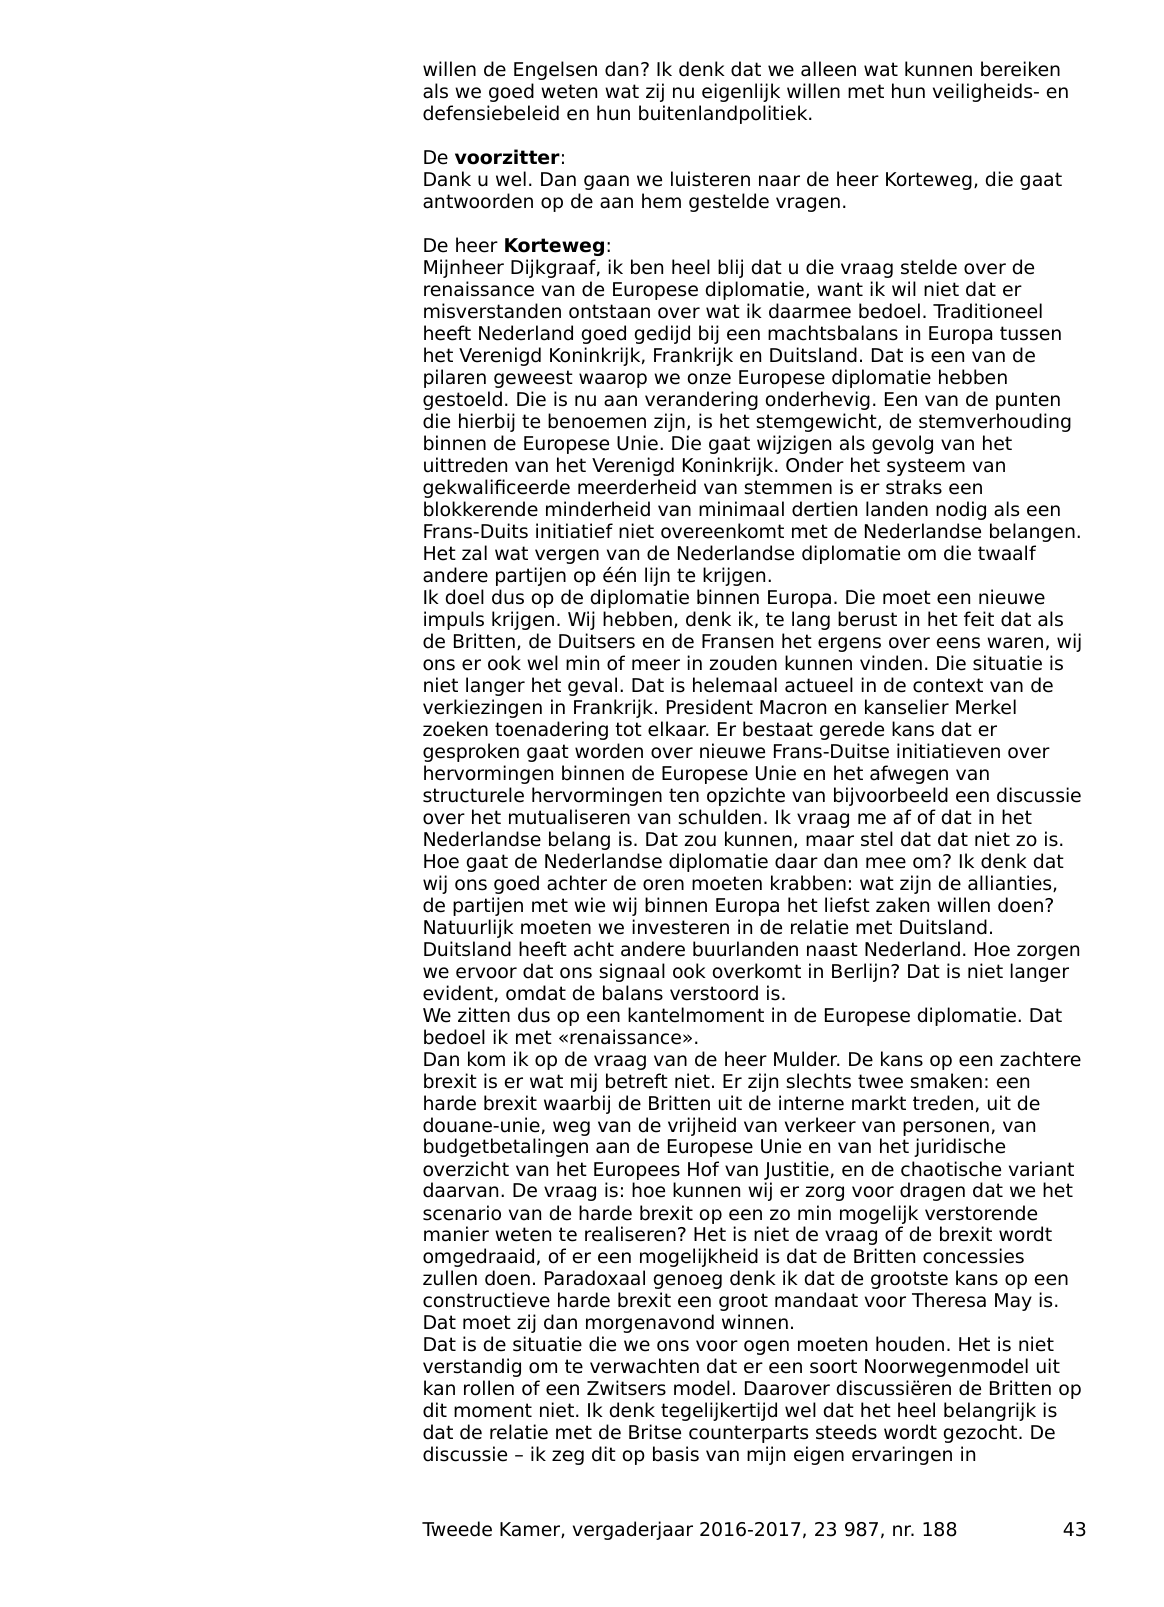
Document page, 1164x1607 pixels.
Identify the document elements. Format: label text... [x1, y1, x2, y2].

text Dan kom ik op de vraag van de heer Mulder. De kans op een zachtere brexit is er wat mij betreft niet. Er zijn slechts twee smaken: een harde brexit waarbij de Britten uit de interne markt treden, uit de douane-unie, weg van de vrijheid van verkeer van personen, van budgetbetalingen aan de Europese Unie en van het juridische overzicht van het Europees Hof van Justitie, en de chaotische variant daarvan. De vraag is: hoe kunnen wij er zorg voor dragen dat we het scenario van de harde brexit op een zo min mogelijk verstorende manier weten te realiseren? Het is niet de vraag of de brexit wordt omgedraaid, of er een mogelijkheid is dat de Britten concessies zullen doen. Paradoxaal genoeg denk ik dat de grootste kans op een constructieve harde brexit een groot mandaat voor Theresa May is. Dat moet zij dan morgenavond winnen. [422, 1048, 1087, 1334]
text Dat is de situatie die we ons voor ogen moeten houden. Het is niet verstandig om te verwachten dat er een soort Noorwegenmodel uit kan rollen of een Zwitsers model. Daarover discussiëren de Britten op dit moment niet. Ik denk tegelijkertijd wel dat het heel belangrijk is dat de relatie met de Britse counterparts steeds wordt gezocht. De discussie – ik zeg dit op basis van mijn eigen ervaringen in [422, 1334, 1087, 1466]
text Mijnheer Dijkgraaf, ik ben heel blij dat u die vraag stelde over de renaissance van de Europese diplomatie, want ik wil niet dat er misverstanden ontstaan over wat ik daarmee bedoel. Traditioneel heeft Nederland goed gedijd bij een machtsbalans in Europa tussen het Verenigd Koninkrijk, Frankrijk en Duitsland. Dat is een van de pilaren geweest waarop we onze Europese diplomatie hebben gestoeld. Die is nu aan verandering onderhevig. Een van de punten die hierbij te benoemen zijn, is het stemgewicht, de stemverhouding binnen de Europese Unie. Die gaat wijzigen als gevolg van het uittreden van het Verenigd Koninkrijk. Onder het systeem van gekwalificeerde meerderheid van stemmen is er straks een blokkerende minderheid van minimaal dertien landen nodig als een Frans-Duits initiatief niet overeenkomt met de Nederlandse belangen. Het zal wat vergen van de Nederlandse diplomatie om die twaalf andere partijen op één lijn te krijgen. [422, 257, 1087, 587]
text willen de Engelsen dan? Ik denk dat we alleen wat kunnen bereiken als we goed weten wat zij nu eigenlijk willen met hun veiligheids- en defensiebeleid en hun buitenlandpolitiek. [422, 59, 1087, 125]
text De heer Korteweg: [422, 235, 1087, 257]
text We zitten dus op een kantelmoment in de Europese diplomatie. Dat bedoel ik met «renaissance». [422, 1004, 1087, 1048]
text De voorzitter: [422, 147, 1087, 169]
text Ik doel dus op de diplomatie binnen Europa. Die moet een nieuwe impuls krijgen. Wij hebben, denk ik, te lang berust in het feit dat als de Britten, de Duitsers en de Fransen het ergens over eens waren, wij ons er ook wel min of meer in zouden kunnen vinden. Die situatie is niet langer het geval. Dat is helemaal actueel in de context van de verkiezingen in Frankrijk. President Macron en kanselier Merkel zoeken toenadering tot elkaar. Er bestaat gerede kans dat er gesproken gaat worden over nieuwe Frans-Duitse initiatieven over hervormingen binnen de Europese Unie en het afwegen van structurele hervormingen ten opzichte van bijvoorbeeld een discussie over het mutualiseren van schulden. Ik vraag me af of dat in het Nederlandse belang is. Dat zou kunnen, maar stel dat dat niet zo is. Hoe gaat de Nederlandse diplomatie daar dan mee om? Ik denk dat wij ons goed achter de oren moeten krabben: wat zijn de allianties, de partijen met wie wij binnen Europa het liefst zaken willen doen? Natuurlijk moeten we investeren in de relatie met Duitsland. Duitsland heeft acht andere buurlanden naast Nederland. Hoe zorgen we ervoor dat ons signaal ook overkomt in Berlijn? Dat is niet langer evident, omdat de balans verstoord is. [422, 587, 1087, 1004]
text Dank u wel. Dan gaan we luisteren naar de heer Korteweg, die gaat antwoorden op de aan hem gestelde vragen. [422, 169, 1087, 213]
